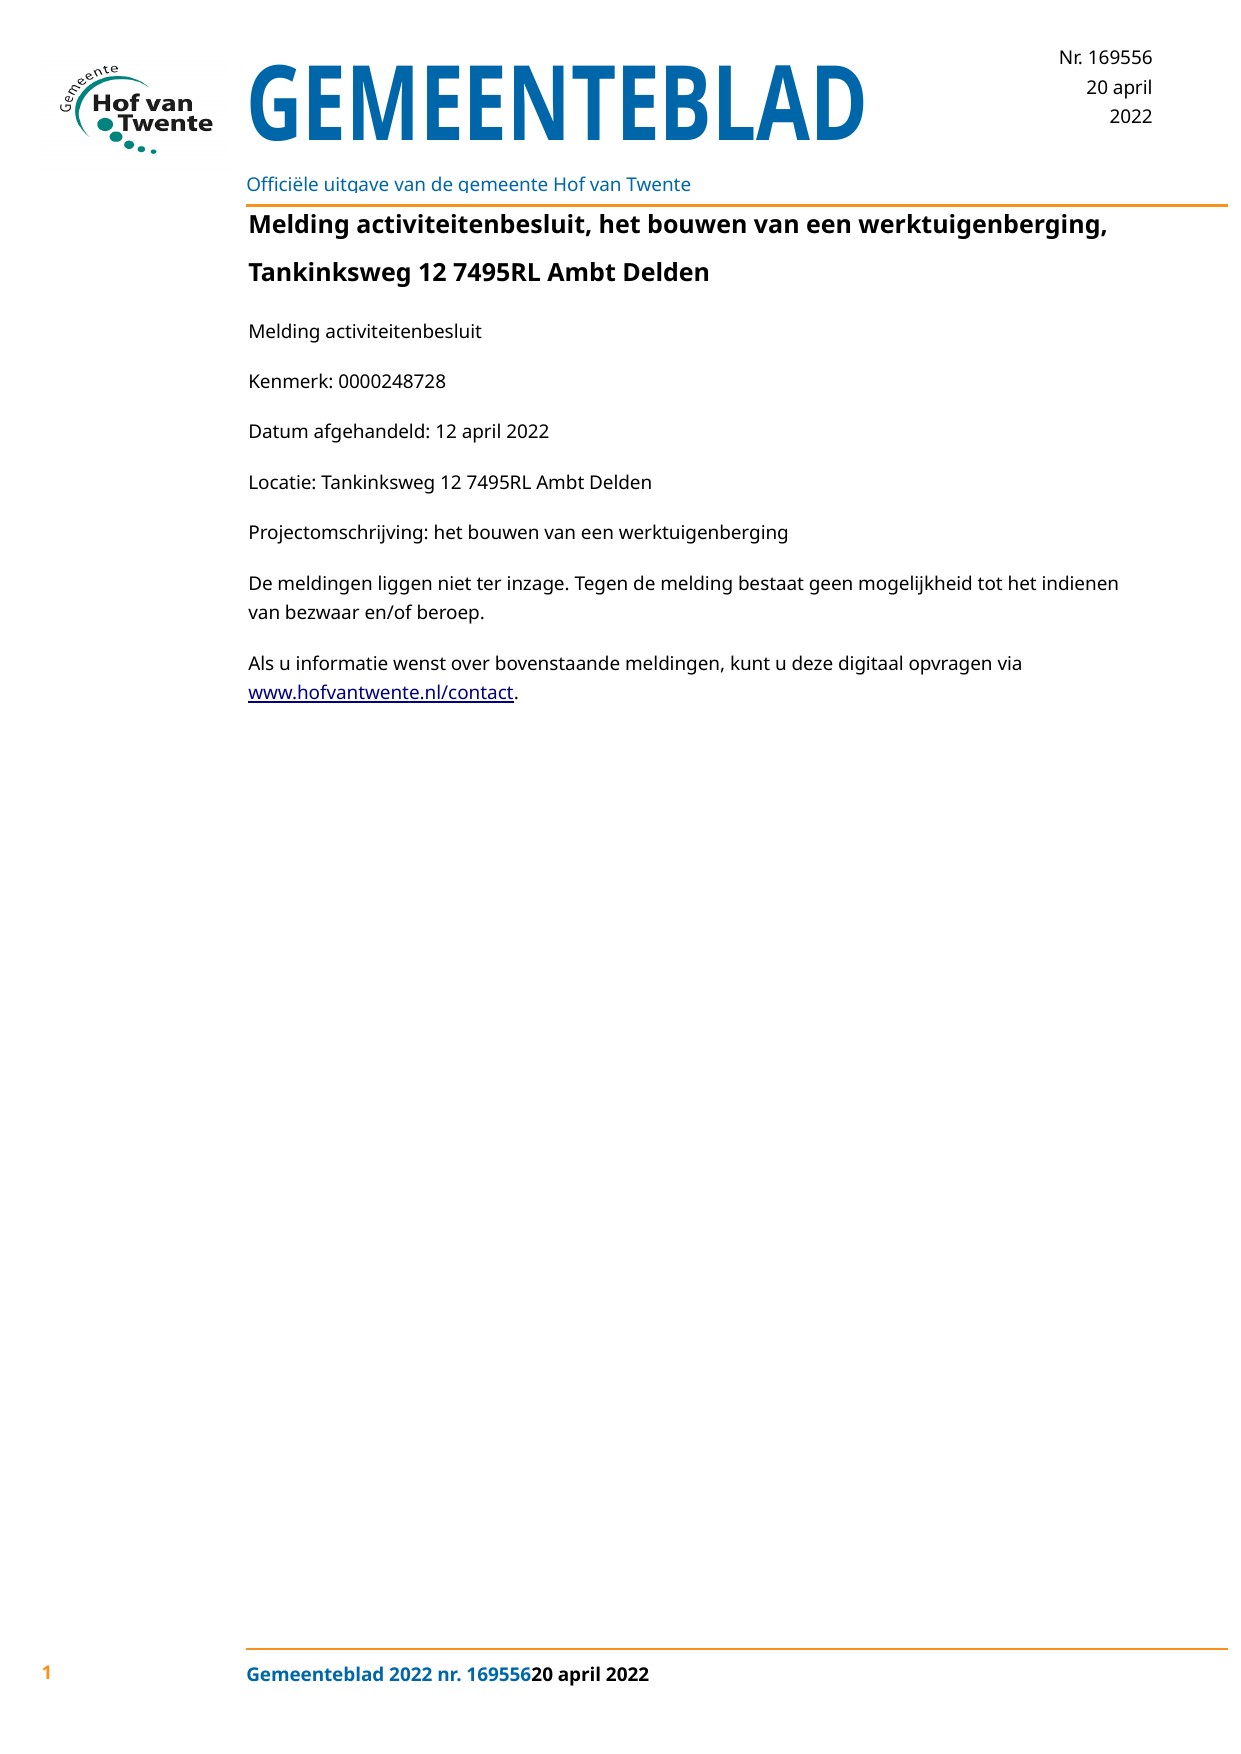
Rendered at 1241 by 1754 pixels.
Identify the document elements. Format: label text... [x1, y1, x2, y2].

text Melding activiteitenbesluit, het bouwen van een werktuigenberging, Tankinksweg 12 7495RL Ambt Delden [248, 207, 1152, 288]
text Locatie: Tankinksweg 12 7495RL Ambt Delden [248, 469, 1152, 495]
text Projectomschrijving: het bouwen van een werktuigenberging [248, 519, 1152, 545]
text De meldingen liggen niet ter inzage. Tegen de melding bestaat geen mogelijkheid tot het indienen van bezwaar en/of beroep. [248, 570, 1152, 625]
picture [41, 47, 231, 172]
text Melding activiteitenbesluit [248, 318, 1152, 344]
text Datum afgehandeld: 12 april 2022 [248, 419, 1152, 444]
text Kenmerk: 0000248728 [248, 368, 1152, 394]
text Als u informatie wenst over bovenstaande meldingen, kunt u deze digitaal opvragen via www.hofvantwente.nl/contact. [248, 650, 1152, 705]
